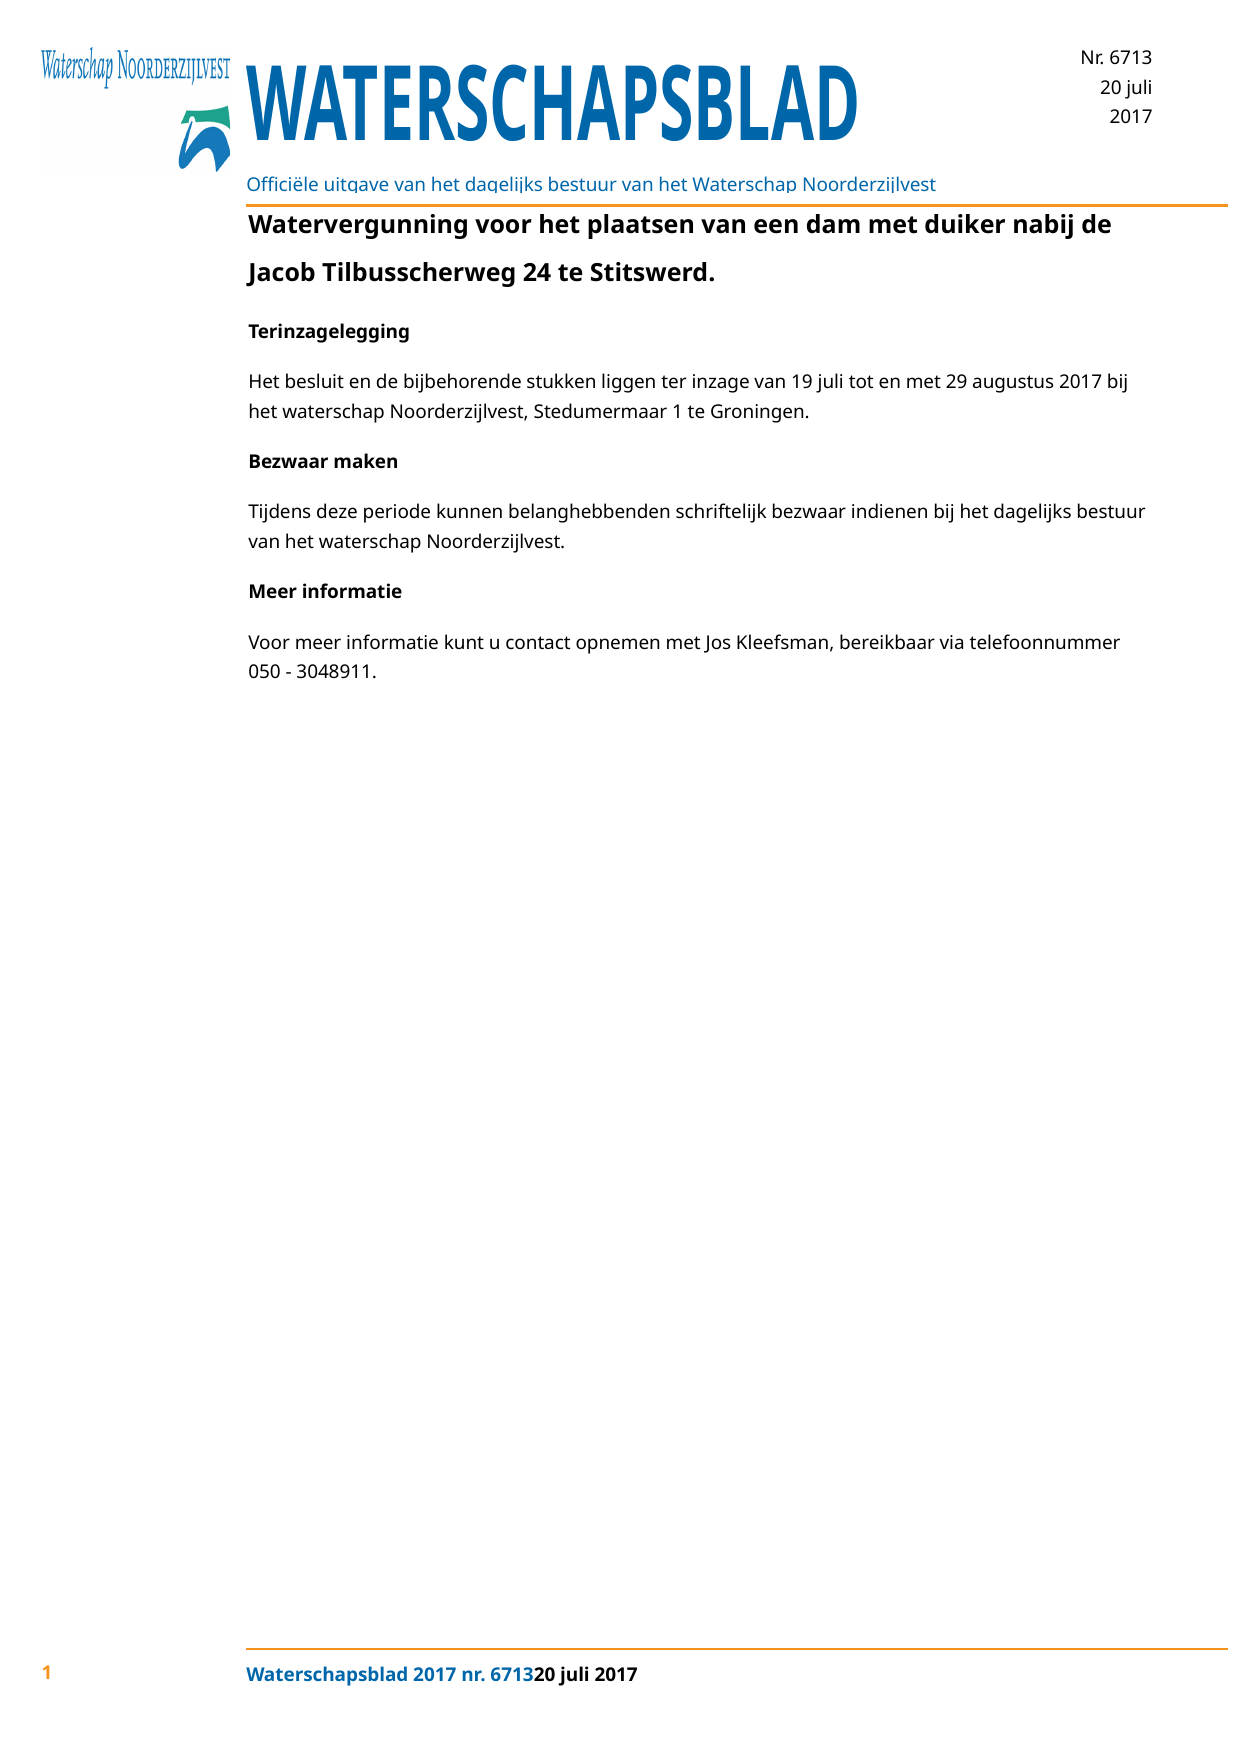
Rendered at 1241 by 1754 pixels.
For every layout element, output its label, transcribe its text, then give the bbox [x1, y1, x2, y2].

text Het besluit en de bijbehorende stukken liggen ter inzage van 19 juli tot en met 29 augustus 2017 bij het waterschap Noorderzijlvest, Stedumermaar 1 te Groningen. [248, 368, 1152, 424]
picture [41, 47, 231, 172]
text Bezwaar maken [248, 448, 1152, 474]
text Tijdens deze periode kunnen belanghebbenden schriftelijk bezwaar indienen bij het dagelijks bestuur van het waterschap Noorderzijlvest. [248, 499, 1152, 554]
text Watervergunning voor het plaatsen van een dam met duiker nabij de Jacob Tilbusscherweg 24 te Stitswerd. [248, 207, 1152, 288]
text Terinzagelegging [248, 318, 1152, 344]
text Voor meer informatie kunt u contact opnemen met Jos Kleefsman, bereikbaar via telefoonnummer 050 - 3048911. [248, 629, 1152, 684]
text Meer informatie [248, 579, 1152, 604]
